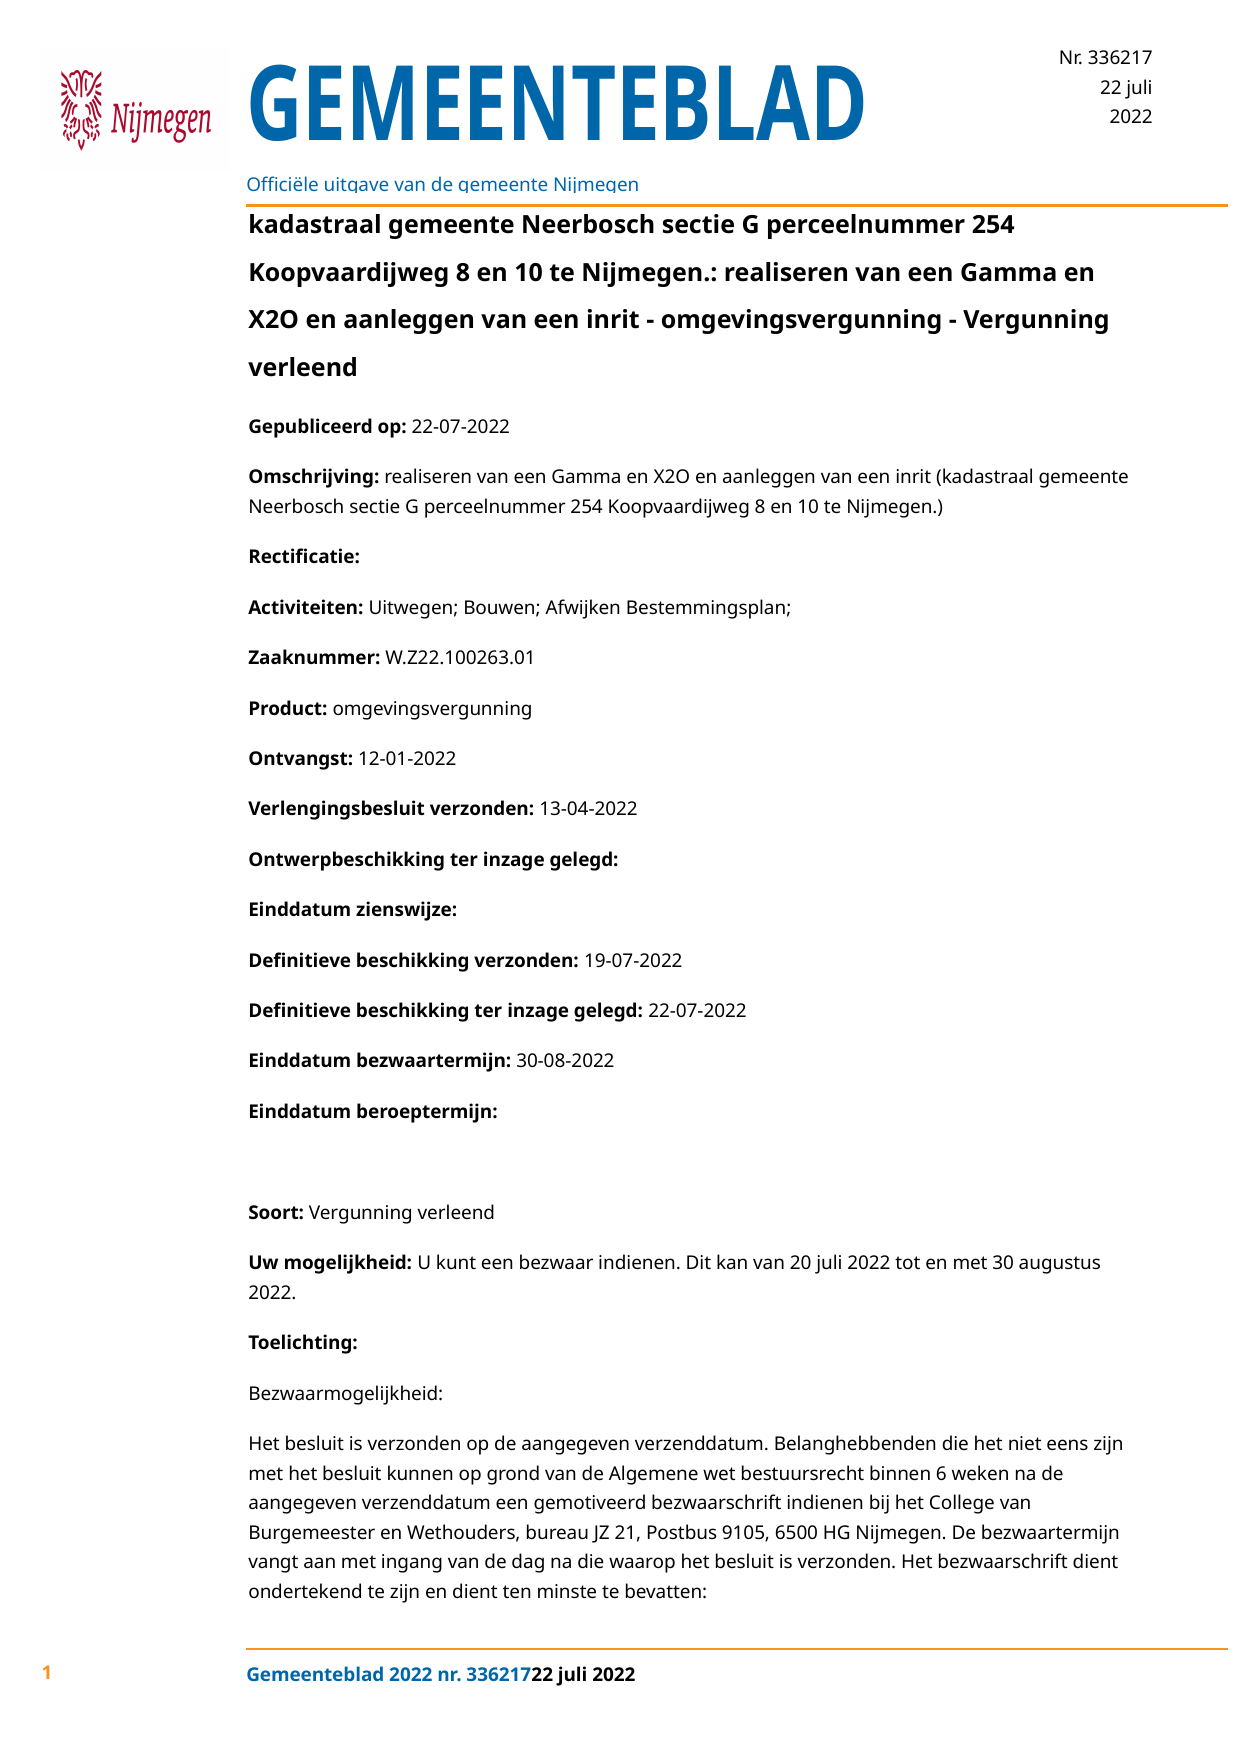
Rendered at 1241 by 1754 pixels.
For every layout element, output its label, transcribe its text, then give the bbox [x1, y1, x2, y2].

picture [41, 47, 231, 172]
text Definitieve beschikking verzonden: 19-07-2022 [248, 947, 1152, 973]
text Einddatum zienswijze: [248, 896, 1152, 922]
text Einddatum bezwaartermijn: 30-08-2022 [248, 1048, 1152, 1073]
text Toelichting: [248, 1329, 1152, 1355]
text Activiteiten: Uitwegen; Bouwen; Afwijken Bestemmingsplan; [248, 594, 1152, 620]
text kadastraal gemeente Neerbosch sectie G perceelnummer 254 Koopvaardijweg 8 en 10 te Nijmegen.: realiseren van een Gamma en X2O en aanleggen van een inrit - omgevingsvergunning - Vergunning verleend [248, 207, 1152, 384]
text Ontwerpbeschikking ter inzage gelegd: [248, 846, 1152, 872]
text Definitieve beschikking ter inzage gelegd: 22-07-2022 [248, 997, 1152, 1023]
text Product: omgevingsvergunning [248, 695, 1152, 721]
text Omschrijving: realiseren van een Gamma en X2O en aanleggen van een inrit (kadastraal gemeente Neerbosch sectie G perceelnummer 254 Koopvaardijweg 8 en 10 te Nijmegen.) [248, 463, 1152, 519]
text Het besluit is verzonden op de aangegeven verzenddatum. Belanghebbenden die het niet eens zijn met het besluit kunnen op grond van de Algemene wet bestuursrecht binnen 6 weken na de aangegeven verzenddatum een gemotiveerd bezwaarschrift indienen bij het College van Burgemeester en Wethouders, bureau JZ 21, Postbus 9105, 6500 HG Nijmegen. De bezwaartermijn vangt aan met ingang van de dag na die waarop het besluit is verzonden. Het bezwaarschrift dient ondertekend te zijn en dient ten minste te bevatten: [248, 1430, 1152, 1604]
text Ontvangst: 12-01-2022 [248, 745, 1152, 771]
text Gepubliceerd op: 22-07-2022 [248, 413, 1152, 439]
text Verlengingsbesluit verzonden: 13-04-2022 [248, 796, 1152, 821]
text Zaaknummer: W.Z22.100263.01 [248, 644, 1152, 670]
text Rectificatie: [248, 543, 1152, 569]
text Einddatum beroeptermijn: [248, 1098, 1152, 1124]
text Uw mogelijkheid: U kunt een bezwaar indienen. Dit kan van 20 juli 2022 tot en met 30 augustus 2022. [248, 1249, 1152, 1305]
text Bezwaarmogelijkheid: [248, 1380, 1152, 1406]
text Soort: Vergunning verleend [248, 1199, 1152, 1225]
